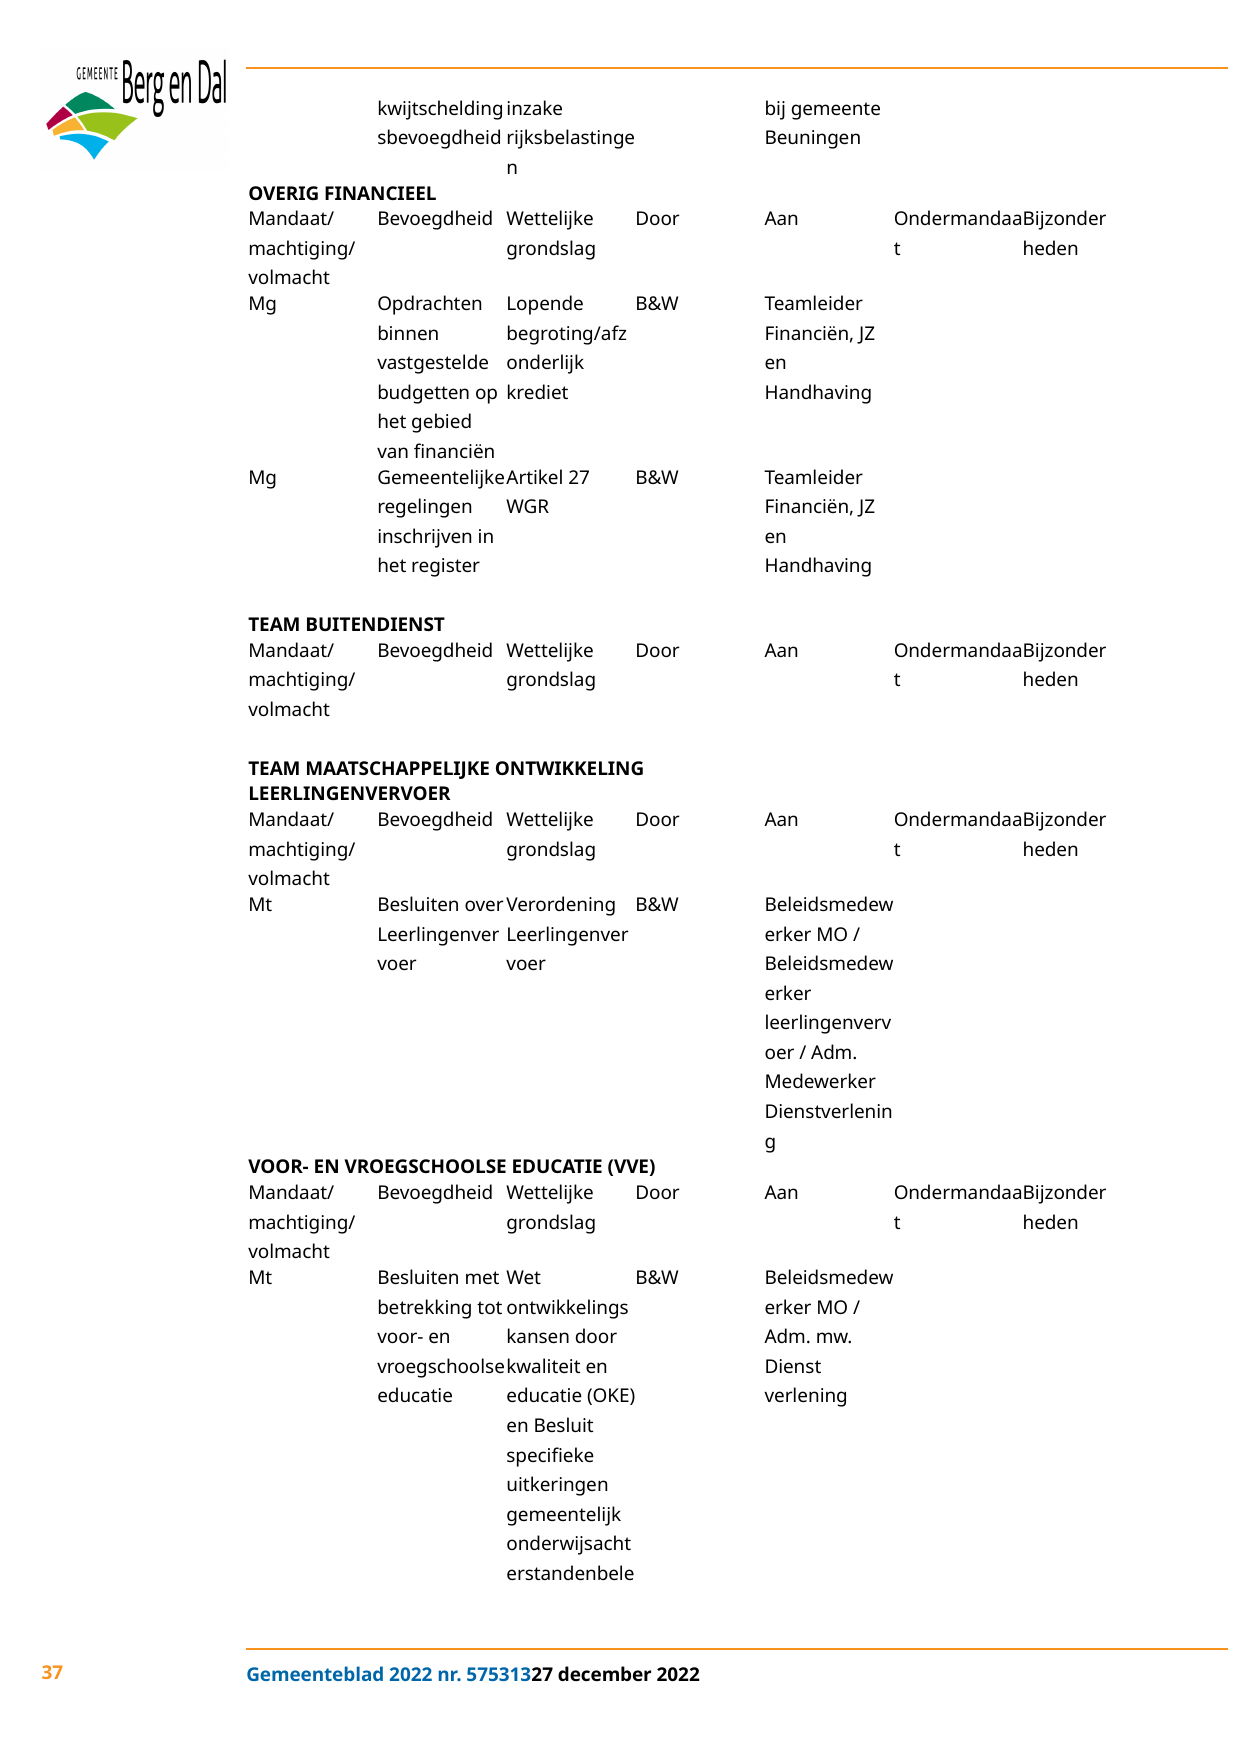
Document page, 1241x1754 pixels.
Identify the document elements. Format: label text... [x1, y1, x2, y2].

table_cell Bijzonder heden [1023, 1179, 1152, 1264]
table_cell [1023, 464, 1152, 578]
table_cell [894, 290, 1022, 464]
table_cell Wettelijke grondslag [506, 806, 635, 891]
table_cell [1023, 95, 1152, 180]
table_cell bij gemeente Beuningen [764, 95, 893, 180]
table_cell OVERIG FINANCIEEL [248, 180, 1152, 205]
table_cell Wettelijke grondslag [506, 1179, 635, 1264]
table_cell Mt [248, 891, 377, 1154]
table_cell Aan [764, 1179, 893, 1264]
table_cell Mg [248, 290, 377, 464]
table_cell Mt [248, 1264, 377, 1586]
table_cell Beleidsmedewerker MO / Adm. mw. Dienst verlening [764, 1264, 893, 1586]
table_cell kwijtscheldingsbevoegdheid [377, 95, 506, 180]
table_cell Bevoegdheid [377, 1179, 506, 1264]
table_header TEAM MAATSCHAPPELIJKE ONTWIKKELING [248, 755, 1152, 781]
table_cell LEERLINGENVERVOER [248, 781, 1152, 806]
table_cell Wettelijke grondslag [506, 637, 635, 722]
table_cell Bijzonder heden [1023, 205, 1152, 290]
table_cell Door [635, 806, 764, 891]
table_cell Opdrachten binnen vastgestelde budgetten op het gebied van financiën [377, 290, 506, 464]
table_cell inzake rijksbelastingen [506, 95, 635, 180]
table_cell Aan [764, 637, 893, 722]
table_cell Wet ontwikkelingskansen door kwaliteit en educatie (OKE) en Besluit specifieke uitkeringen gemeentelijk onderwijsachterstandenbele [506, 1264, 635, 1586]
table_cell Aan [764, 205, 893, 290]
table_cell Door [635, 637, 764, 722]
table_cell Besluiten met betrekking tot voor- en vroegschoolse educatie [377, 1264, 506, 1586]
table_cell [894, 891, 1022, 1154]
table_cell Bijzonder heden [1023, 637, 1152, 722]
table_cell Gemeentelijke regelingen inschrijven in het register [377, 464, 506, 578]
table_cell B&W [635, 1264, 764, 1586]
table_header TEAM BUITENDIENST [248, 611, 1152, 637]
table_cell Bevoegdheid [377, 637, 506, 722]
table_cell Teamleider Financiën, JZ en Handhaving [764, 464, 893, 578]
table_cell [894, 1264, 1022, 1586]
table_cell Ondermandaat [894, 806, 1022, 891]
table_cell Bijzonder heden [1023, 806, 1152, 891]
table_cell Besluiten over Leerlingenvervoer [377, 891, 506, 1154]
table_cell Bevoegdheid [377, 806, 506, 891]
picture [41, 47, 231, 172]
table_cell [248, 95, 377, 180]
table_cell Door [635, 205, 764, 290]
table_cell Door [635, 1179, 764, 1264]
table_cell Teamleider Financiën, JZ en Handhaving [764, 290, 893, 464]
table_cell Mandaat/ machtiging/ volmacht [248, 205, 377, 290]
table_cell [635, 95, 764, 180]
table_cell Aan [764, 806, 893, 891]
table_cell Mg [248, 464, 377, 578]
table_cell [894, 464, 1022, 578]
table_cell B&W [635, 290, 764, 464]
table_cell Artikel 27 WGR [506, 464, 635, 578]
table_cell Ondermandaat [894, 1179, 1022, 1264]
table_cell [1023, 290, 1152, 464]
table_cell Verordening Leerlingenvervoer [506, 891, 635, 1154]
table_cell Mandaat/ machtiging/ volmacht [248, 806, 377, 891]
table_cell Beleidsmedewerker MO / Beleidsmedewerker leerlingenvervoer / Adm. Medewerker Dienstverlening [764, 891, 893, 1154]
table_cell B&W [635, 891, 764, 1154]
table_cell Wettelijke grondslag [506, 205, 635, 290]
table_cell [1023, 891, 1152, 1154]
table_cell Lopende begroting/afzonderlijk krediet [506, 290, 635, 464]
table_cell [894, 95, 1022, 180]
table_cell Mandaat/ machtiging/ volmacht [248, 1179, 377, 1264]
table_cell [1023, 1264, 1152, 1586]
table_cell Ondermandaat [894, 205, 1022, 290]
table_cell Ondermandaat [894, 637, 1022, 722]
table_cell Bevoegdheid [377, 205, 506, 290]
table_cell VOOR- EN VROEGSCHOOLSE EDUCATIE (VVE) [248, 1154, 1152, 1179]
table_cell Mandaat/ machtiging/ volmacht [248, 637, 377, 722]
table_cell B&W [635, 464, 764, 578]
